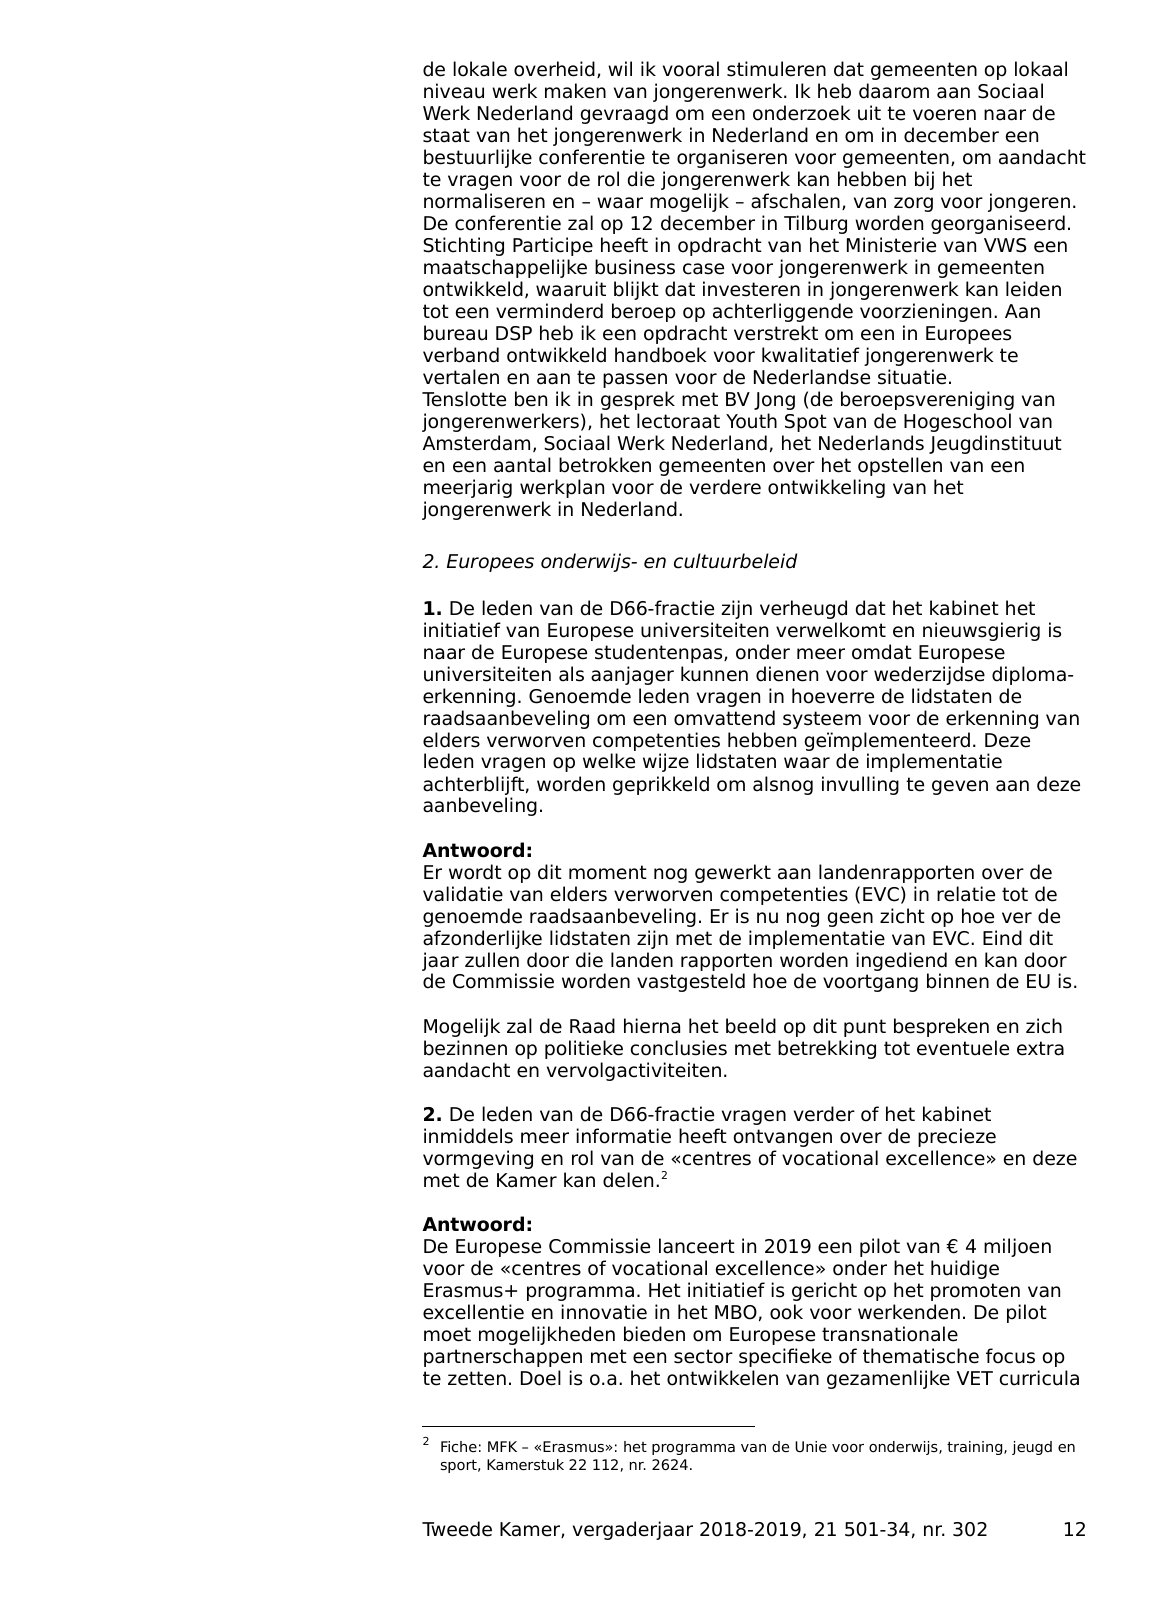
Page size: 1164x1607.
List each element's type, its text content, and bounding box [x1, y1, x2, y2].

text 2. De leden van de D66-fractie vragen verder of het kabinet inmiddels meer informatie heeft ontvangen over de precieze vormgeving en rol van de «centres of vocational excellence» en deze met de Kamer kan delen. [422, 1104, 1087, 1192]
text Antwoord: [422, 839, 1087, 862]
text De Europese Commissie lanceert in 2019 een pilot van € 4 miljoen voor de «centres of vocational excellence» onder het huidige Erasmus+ programma. Het initiatief is gericht op het promoten van excellentie en innovatie in het MBO, ook voor werkenden. De pilot moet mogelijkheden bieden om Europese transnationale partnerschappen met een sector specifieke of thematische focus op te zetten. Doel is o.a. het ontwikkelen van gezamenlijke VET curricula [422, 1236, 1087, 1390]
text Antwoord: [422, 1214, 1087, 1236]
text Mogelijk zal de Raad hierna het beeld op dit punt bespreken en zich bezinnen op politieke conclusies met betrekking tot eventuele extra aandacht en vervolgactiviteiten. [422, 1016, 1087, 1082]
text Fiche: MFK – «Erasmus»: het programma van de Unie voor onderwijs, training, jeugd en sport, Kamerstuk 22 112, nr. 2624. [422, 1435, 1087, 1474]
text Stichting Participe heeft in opdracht van het Ministerie van VWS een maatschappelijke business case voor jongerenwerk in gemeenten ontwikkeld, waaruit blijkt dat investeren in jongerenwerk kan leiden tot een verminderd beroep op achterliggende voorzieningen. Aan bureau DSP heb ik een opdracht verstrekt om een in Europees verband ontwikkeld handboek voor kwalitatief jongerenwerk te vertalen en aan te passen voor de Nederlandse situatie. [422, 235, 1087, 389]
text Er wordt op dit moment nog gewerkt aan landenrapporten over de validatie van elders verworven competenties (EVC) in relatie tot de genoemde raadsaanbeveling. Er is nu nog geen zicht op hoe ver de afzonderlijke lidstaten zijn met de implementatie van EVC. Eind dit jaar zullen door die landen rapporten worden ingediend en kan door de Commissie worden vastgesteld hoe de voortgang binnen de EU is. [422, 862, 1087, 993]
text de lokale overheid, wil ik vooral stimuleren dat gemeenten op lokaal niveau werk maken van jongerenwerk. Ik heb daarom aan Sociaal Werk Nederland gevraagd om een onderzoek uit te voeren naar de staat van het jongerenwerk in Nederland en om in december een bestuurlijke conferentie te organiseren voor gemeenten, om aandacht te vragen voor de rol die jongerenwerk kan hebben bij het normaliseren en – waar mogelijk – afschalen, van zorg voor jongeren. De conferentie zal op 12 december in Tilburg worden georganiseerd. [422, 59, 1087, 235]
text Tenslotte ben ik in gesprek met BV Jong (de beroepsvereniging van jongerenwerkers), het lectoraat Youth Spot van de Hogeschool van Amsterdam, Sociaal Werk Nederland, het Nederlands Jeugdinstituut en een aantal betrokken gemeenten over het opstellen van een meerjarig werkplan voor de verdere ontwikkeling van het jongerenwerk in Nederland. [422, 389, 1087, 521]
text 1. De leden van de D66-fractie zijn verheugd dat het kabinet het initiatief van Europese universiteiten verwelkomt en nieuwsgierig is naar de Europese studentenpas, onder meer omdat Europese universiteiten als aanjager kunnen dienen voor wederzijdse diploma-erkenning. Genoemde leden vragen in hoeverre de lidstaten de raadsaanbeveling om een omvattend systeem voor de erkenning van elders verworven competenties hebben geïmplementeerd. Deze leden vragen op welke wijze lidstaten waar de implementatie achterblijft, worden geprikkeld om alsnog invulling te geven aan deze aanbeveling. [422, 598, 1087, 817]
subtitle 2. Europees onderwijs- en cultuurbeleid [422, 551, 1087, 573]
